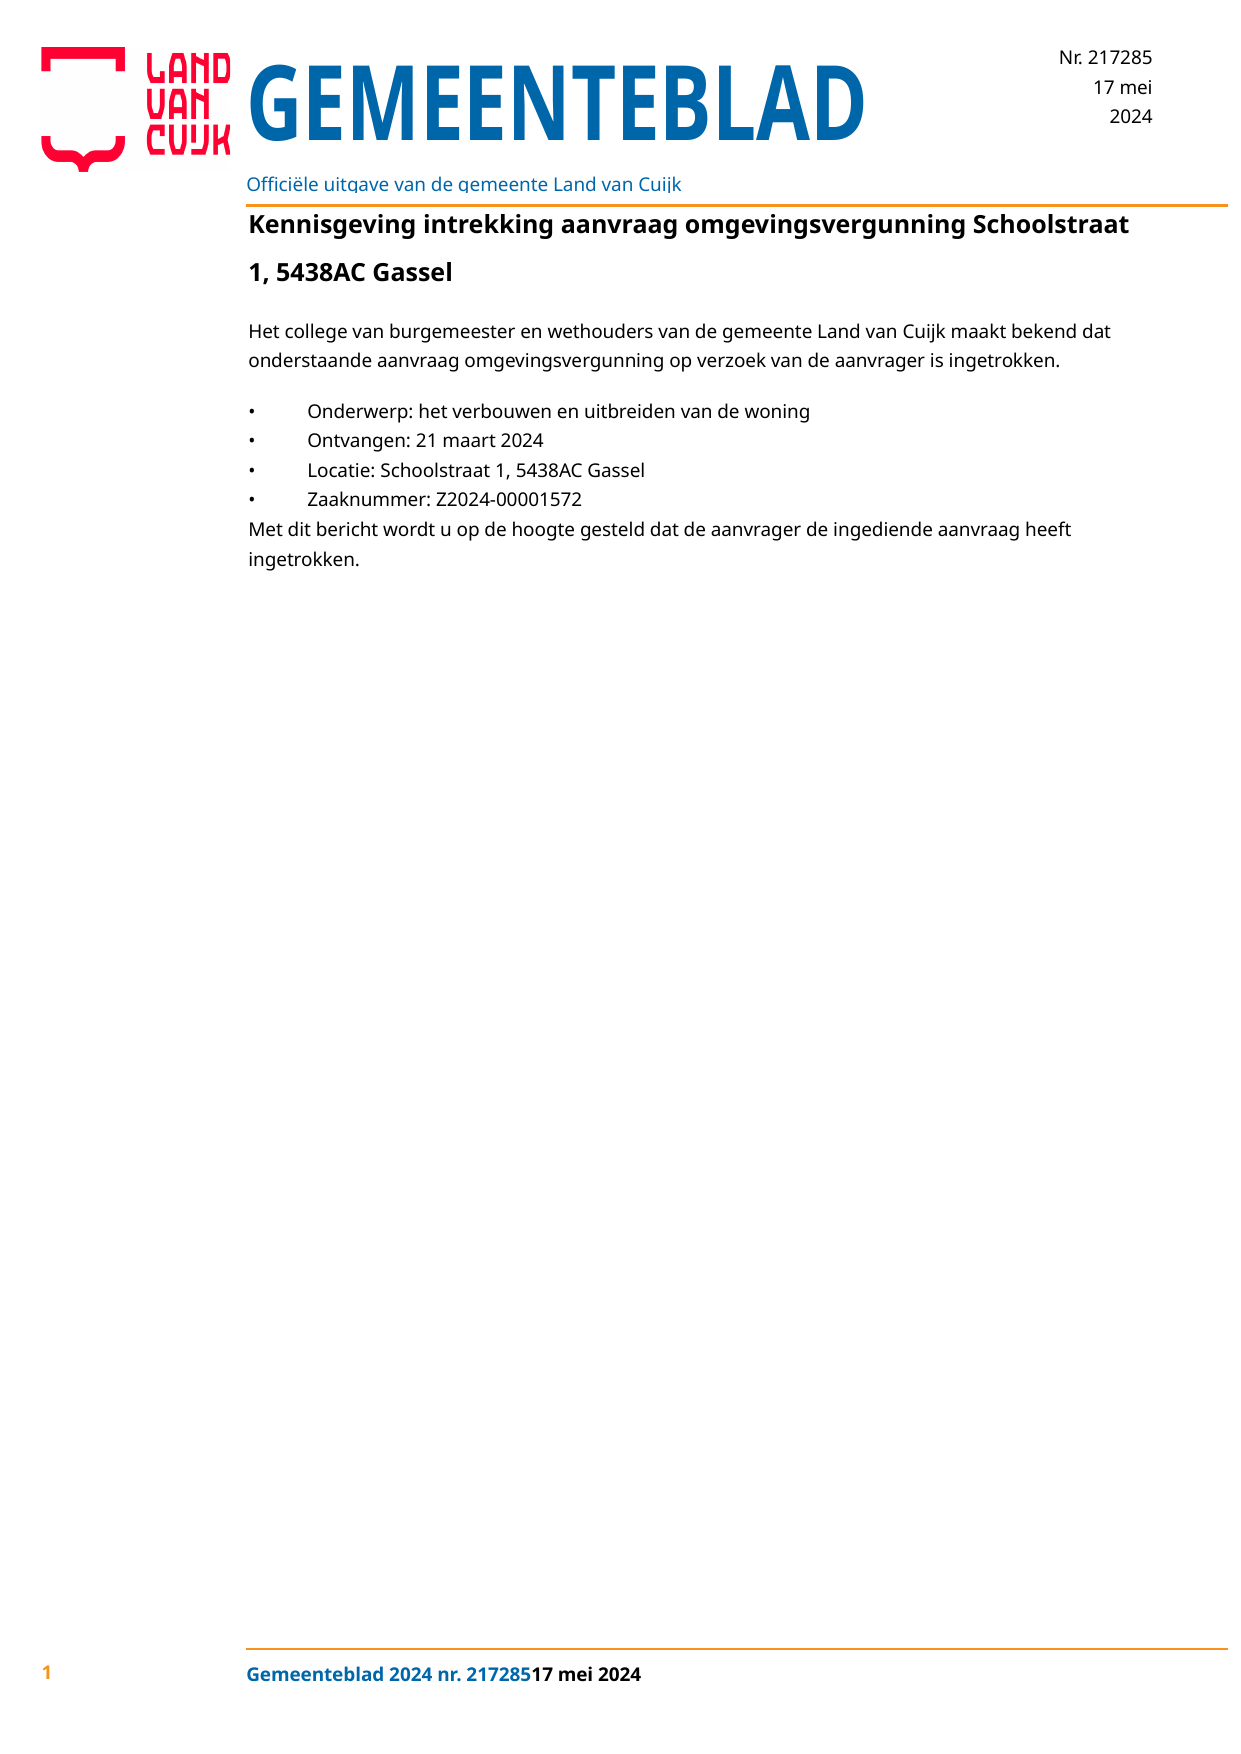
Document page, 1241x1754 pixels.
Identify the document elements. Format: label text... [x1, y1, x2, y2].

text Met dit bericht wordt u op de hoogte gesteld dat de aanvrager de ingediende aanvraag heeft ingetrokken. [248, 516, 1152, 572]
list Zaaknummer: Z2024-00001572 [248, 487, 1152, 512]
list Locatie: Schoolstraat 1, 5438AC Gassel [248, 457, 1152, 483]
text Kennisgeving intrekking aanvraag omgevingsvergunning Schoolstraat 1, 5438AC Gassel [248, 207, 1152, 288]
list Ontvangen: 21 maart 2024 [248, 427, 1152, 453]
list Onderwerp: het verbouwen en uitbreiden van de woning [248, 398, 1152, 424]
picture [41, 47, 231, 172]
text Het college van burgemeester en wethouders van de gemeente Land van Cuijk maakt bekend dat onderstaande aanvraag omgevingsvergunning op verzoek van de aanvrager is ingetrokken. [248, 318, 1152, 373]
